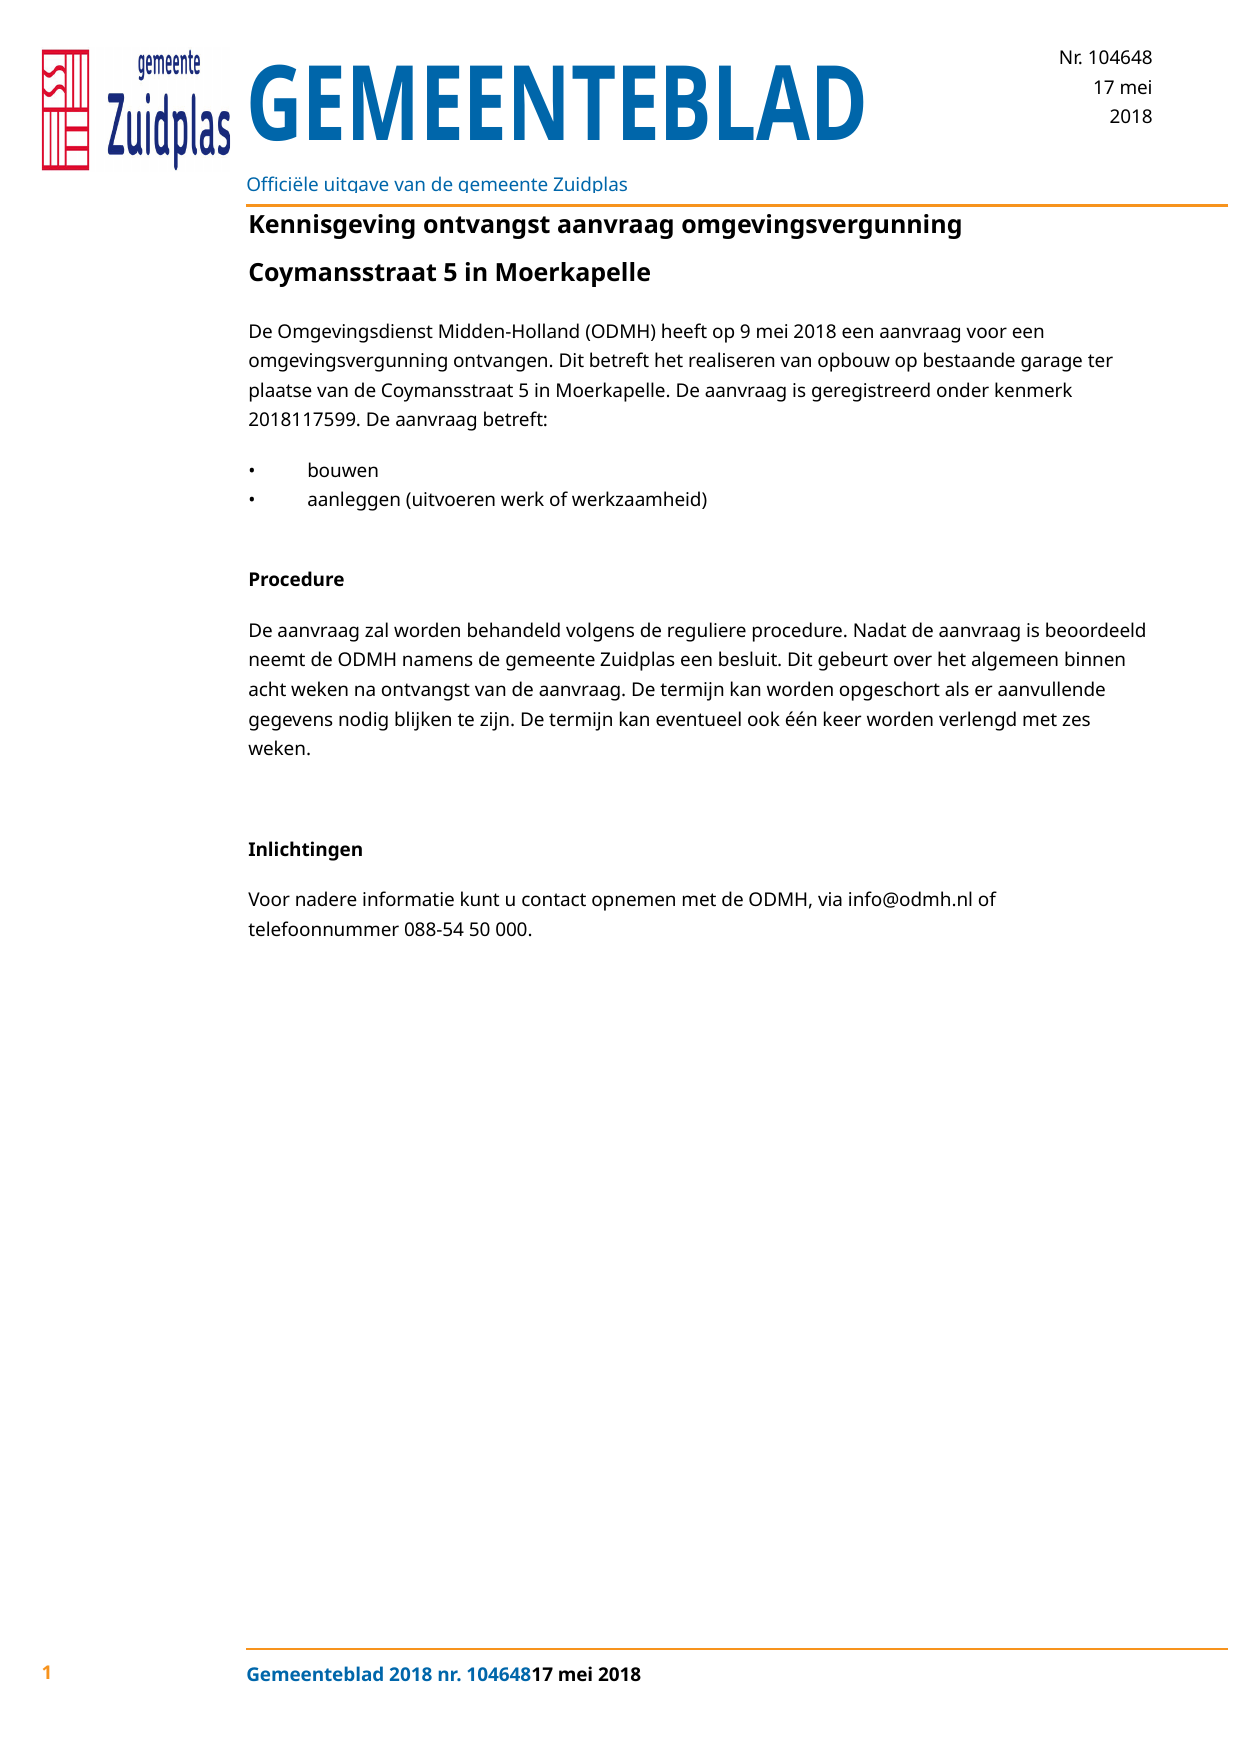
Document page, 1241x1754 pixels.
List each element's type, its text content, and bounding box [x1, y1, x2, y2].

text Voor nadere informatie kunt u contact opnemen met de ODMH, via info@odmh.nl of telefoonnummer 088-54 50 000. [248, 887, 1152, 942]
text Kennisgeving ontvangst aanvraag omgevingsvergunning Coymansstraat 5 in Moerkapelle [248, 207, 1152, 288]
text Procedure [248, 567, 1152, 592]
text Inlichtingen [248, 836, 1152, 862]
picture [41, 47, 231, 172]
text De Omgevingsdienst Midden-Holland (ODMH) heeft op 9 mei 2018 een aanvraag voor een omgevingsvergunning ontvangen. Dit betreft het realiseren van opbouw op bestaande garage ter plaatse van de Coymansstraat 5 in Moerkapelle. De aanvraag is geregistreerd onder kenmerk 2018117599. De aanvraag betreft: [248, 318, 1152, 432]
list bouwen [248, 457, 1152, 483]
text De aanvraag zal worden behandeld volgens de reguliere procedure. Nadat de aanvraag is beoordeeld neemt de ODMH namens de gemeente Zuidplas een besluit. Dit gebeurt over het algemeen binnen acht weken na ontvangst van de aanvraag. De termijn kan worden opgeschort als er aanvullende gegevens nodig blijken te zijn. De termijn kan eventueel ook één keer worden verlengd met zes weken. [248, 617, 1152, 761]
list aanleggen (uitvoeren werk of werkzaamheid) [248, 487, 1152, 512]
